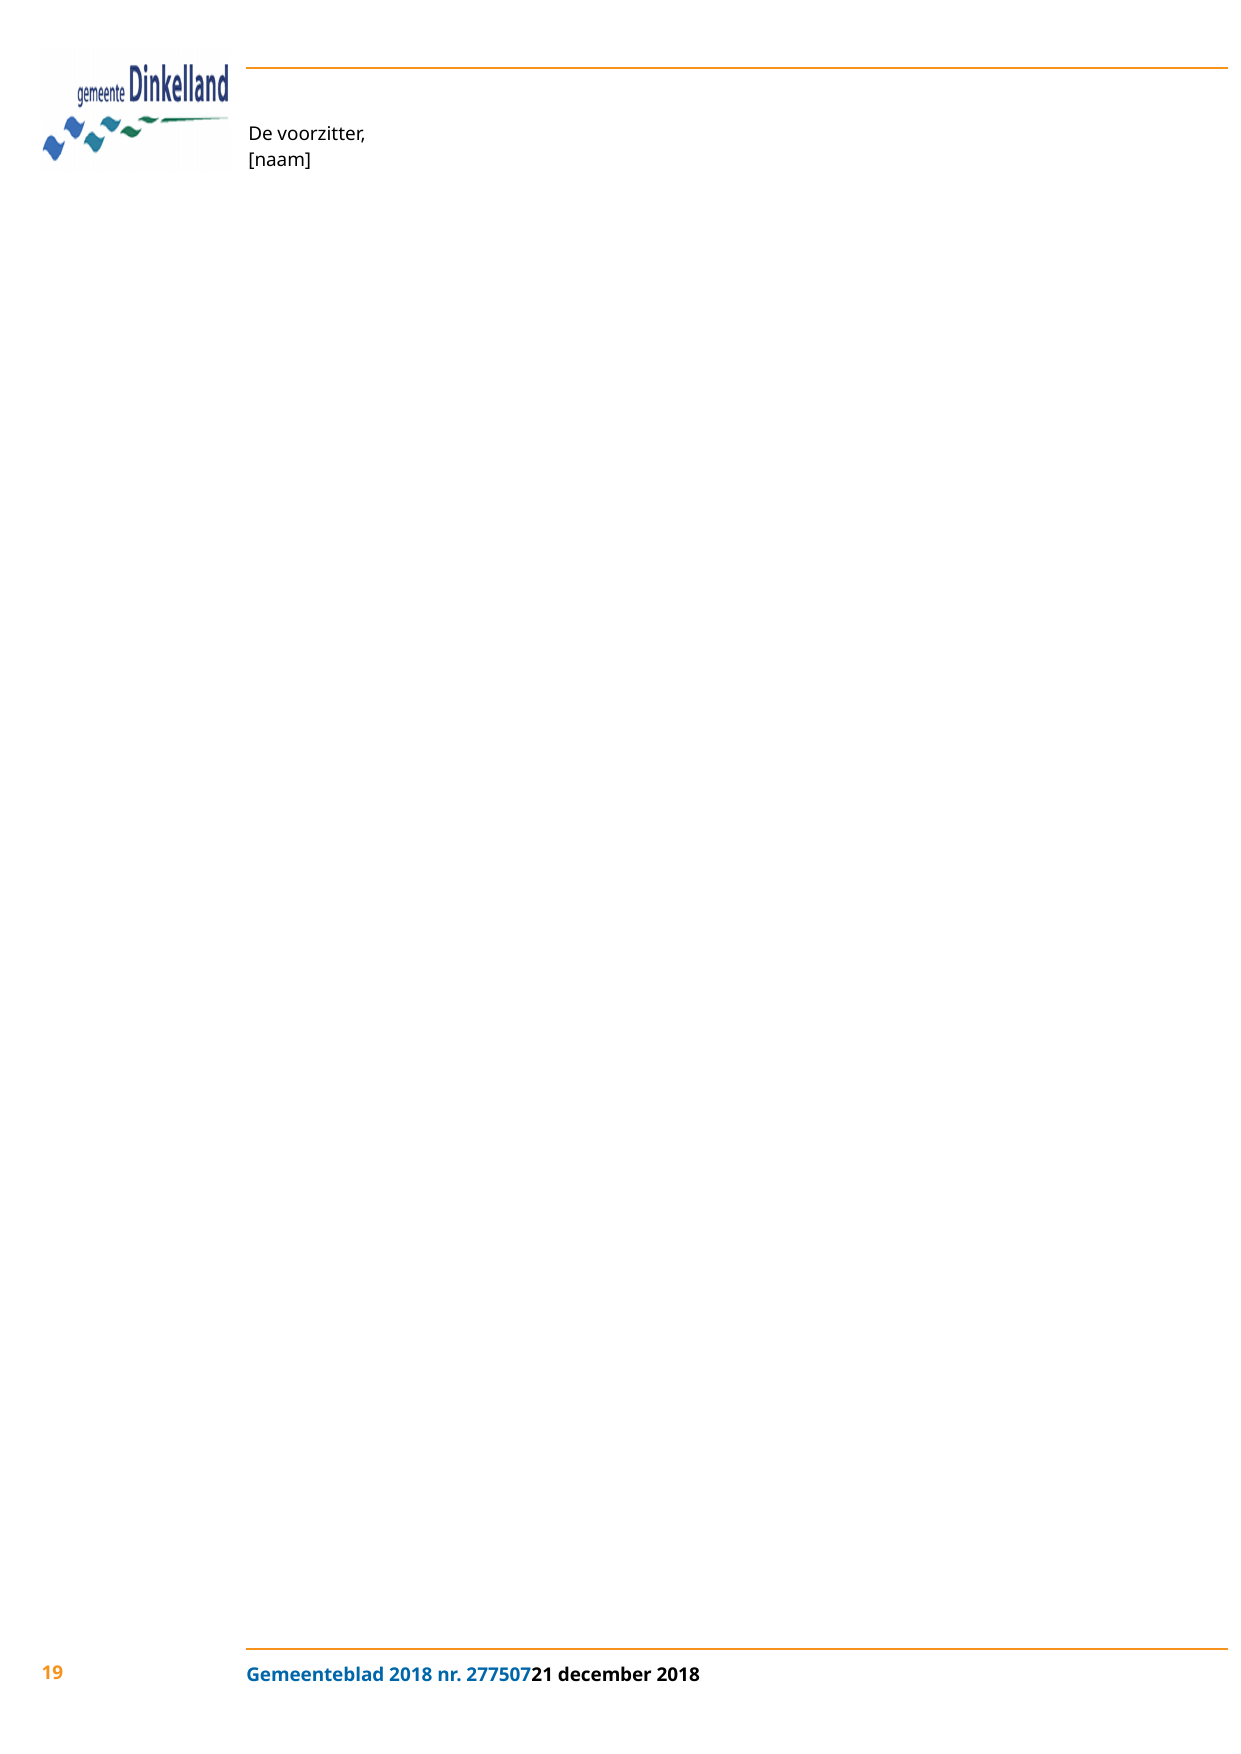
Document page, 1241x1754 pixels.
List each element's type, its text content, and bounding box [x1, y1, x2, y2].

text De voorzitter, [248, 121, 1152, 146]
text [naam] [248, 146, 1152, 172]
picture [41, 47, 231, 172]
